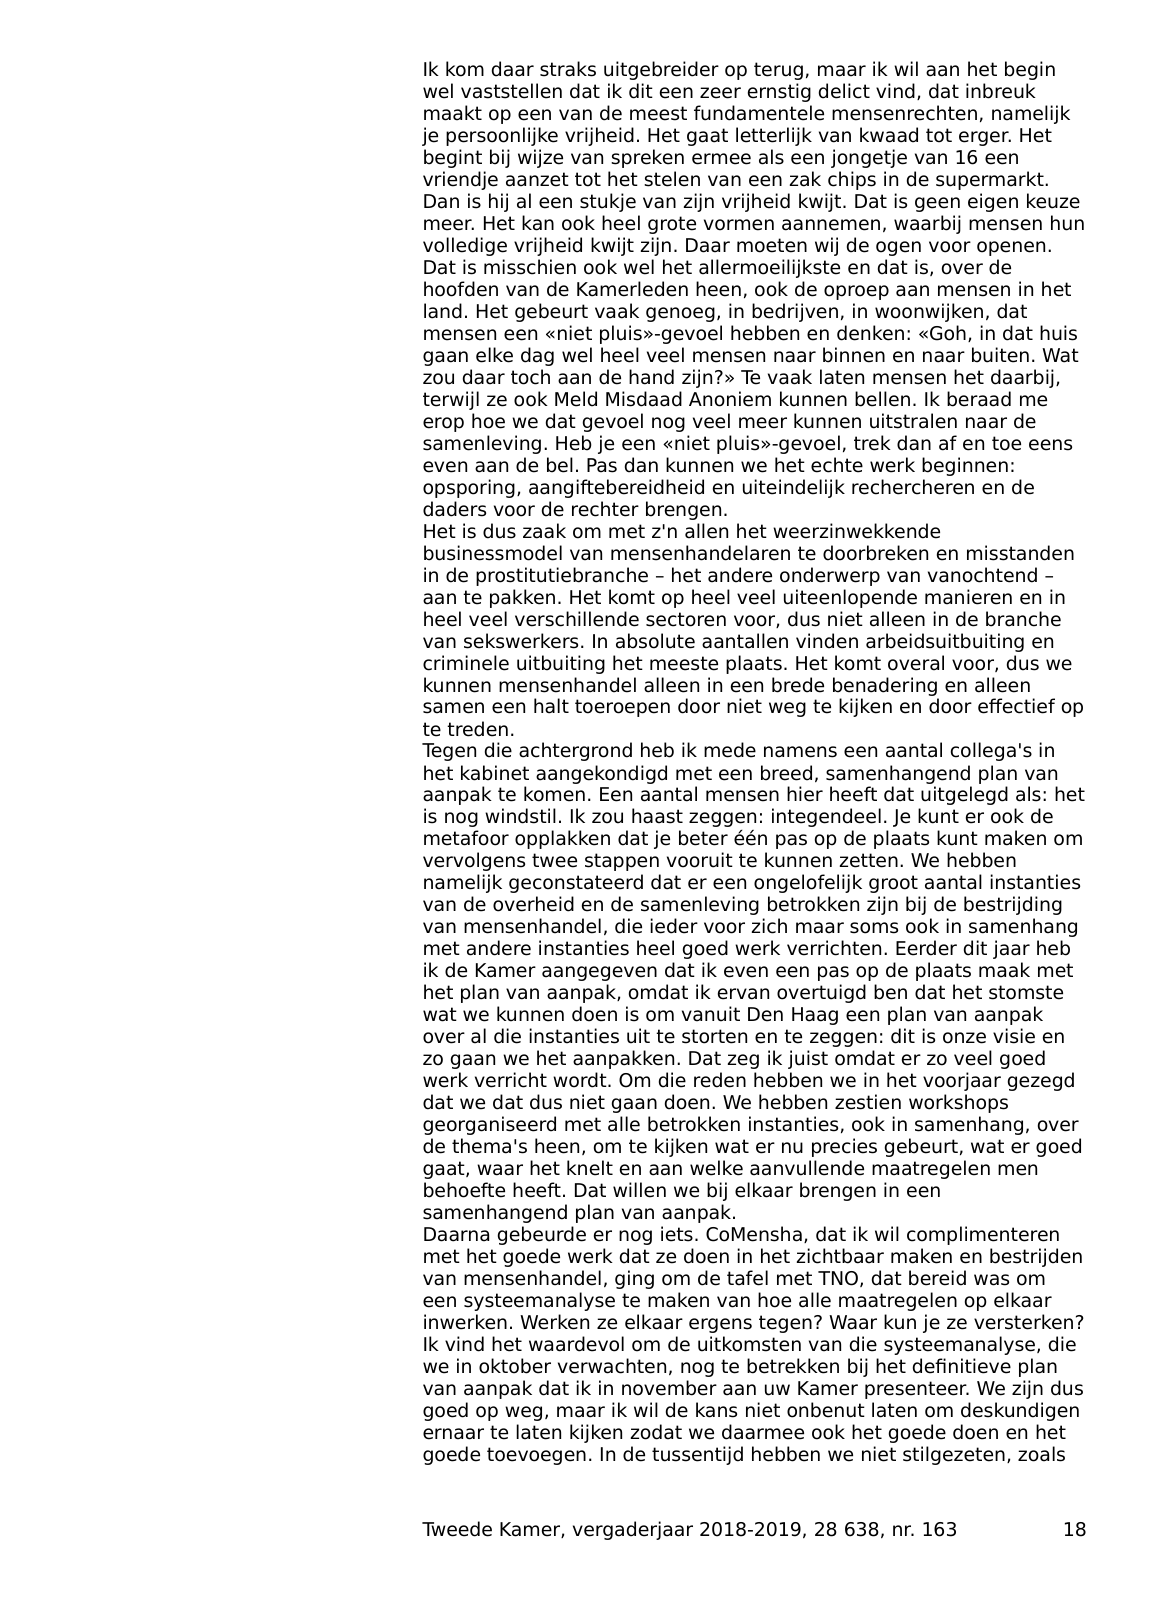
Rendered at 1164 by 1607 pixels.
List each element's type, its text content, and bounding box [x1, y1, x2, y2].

text Het is dus zaak om met z'n allen het weerzinwekkende businessmodel van mensenhandelaren te doorbreken en misstanden in de prostitutiebranche – het andere onderwerp van vanochtend – aan te pakken. Het komt op heel veel uiteenlopende manieren en in heel veel verschillende sectoren voor, dus niet alleen in de branche van sekswerkers. In absolute aantallen vinden arbeidsuitbuiting en criminele uitbuiting het meeste plaats. Het komt overal voor, dus we kunnen mensenhandel alleen in een brede benadering en alleen samen een halt toeroepen door niet weg te kijken en door effectief op te treden. [422, 521, 1087, 740]
text Tegen die achtergrond heb ik mede namens een aantal collega's in het kabinet aangekondigd met een breed, samenhangend plan van aanpak te komen. Een aantal mensen hier heeft dat uitgelegd als: het is nog windstil. Ik zou haast zeggen: integendeel. Je kunt er ook de metafoor opplakken dat je beter één pas op de plaats kunt maken om vervolgens twee stappen vooruit te kunnen zetten. We hebben namelijk geconstateerd dat er een ongelofelijk groot aantal instanties van de overheid en de samenleving betrokken zijn bij de bestrijding van mensenhandel, die ieder voor zich maar soms ook in samenhang met andere instanties heel goed werk verrichten. Eerder dit jaar heb ik de Kamer aangegeven dat ik even een pas op de plaats maak met het plan van aanpak, omdat ik ervan overtuigd ben dat het stomste wat we kunnen doen is om vanuit Den Haag een plan van aanpak over al die instanties uit te storten en te zeggen: dit is onze visie en zo gaan we het aanpakken. Dat zeg ik juist omdat er zo veel goed werk verricht wordt. Om die reden hebben we in het voorjaar gezegd dat we dat dus niet gaan doen. We hebben zestien workshops georganiseerd met alle betrokken instanties, ook in samenhang, over de thema's heen, om te kijken wat er nu precies gebeurt, wat er goed gaat, waar het knelt en aan welke aanvullende maatregelen men behoefte heeft. Dat willen we bij elkaar brengen in een samenhangend plan van aanpak. [422, 740, 1087, 1224]
text Daarna gebeurde er nog iets. CoMensha, dat ik wil complimenteren met het goede werk dat ze doen in het zichtbaar maken en bestrijden van mensenhandel, ging om de tafel met TNO, dat bereid was om een systeemanalyse te maken van hoe alle maatregelen op elkaar inwerken. Werken ze elkaar ergens tegen? Waar kun je ze versterken? Ik vind het waardevol om de uitkomsten van die systeemanalyse, die we in oktober verwachten, nog te betrekken bij het definitieve plan van aanpak dat ik in november aan uw Kamer presenteer. We zijn dus goed op weg, maar ik wil de kans niet onbenut laten om deskundigen ernaar te laten kijken zodat we daarmee ook het goede doen en het goede toevoegen. In de tussentijd hebben we niet stilgezeten, zoals [422, 1224, 1087, 1466]
text Ik kom daar straks uitgebreider op terug, maar ik wil aan het begin wel vaststellen dat ik dit een zeer ernstig delict vind, dat inbreuk maakt op een van de meest fundamentele mensenrechten, namelijk je persoonlijke vrijheid. Het gaat letterlijk van kwaad tot erger. Het begint bij wijze van spreken ermee als een jongetje van 16 een vriendje aanzet tot het stelen van een zak chips in de supermarkt. Dan is hij al een stukje van zijn vrijheid kwijt. Dat is geen eigen keuze meer. Het kan ook heel grote vormen aannemen, waarbij mensen hun volledige vrijheid kwijt zijn. Daar moeten wij de ogen voor openen. Dat is misschien ook wel het allermoeilijkste en dat is, over de hoofden van de Kamerleden heen, ook de oproep aan mensen in het land. Het gebeurt vaak genoeg, in bedrijven, in woonwijken, dat mensen een «niet pluis»-gevoel hebben en denken: «Goh, in dat huis gaan elke dag wel heel veel mensen naar binnen en naar buiten. Wat zou daar toch aan de hand zijn?» Te vaak laten mensen het daarbij, terwijl ze ook Meld Misdaad Anoniem kunnen bellen. Ik beraad me erop hoe we dat gevoel nog veel meer kunnen uitstralen naar de samenleving. Heb je een «niet pluis»-gevoel, trek dan af en toe eens even aan de bel. Pas dan kunnen we het echte werk beginnen: opsporing, aangiftebereidheid en uiteindelijk rechercheren en de daders voor de rechter brengen. [422, 59, 1087, 521]
